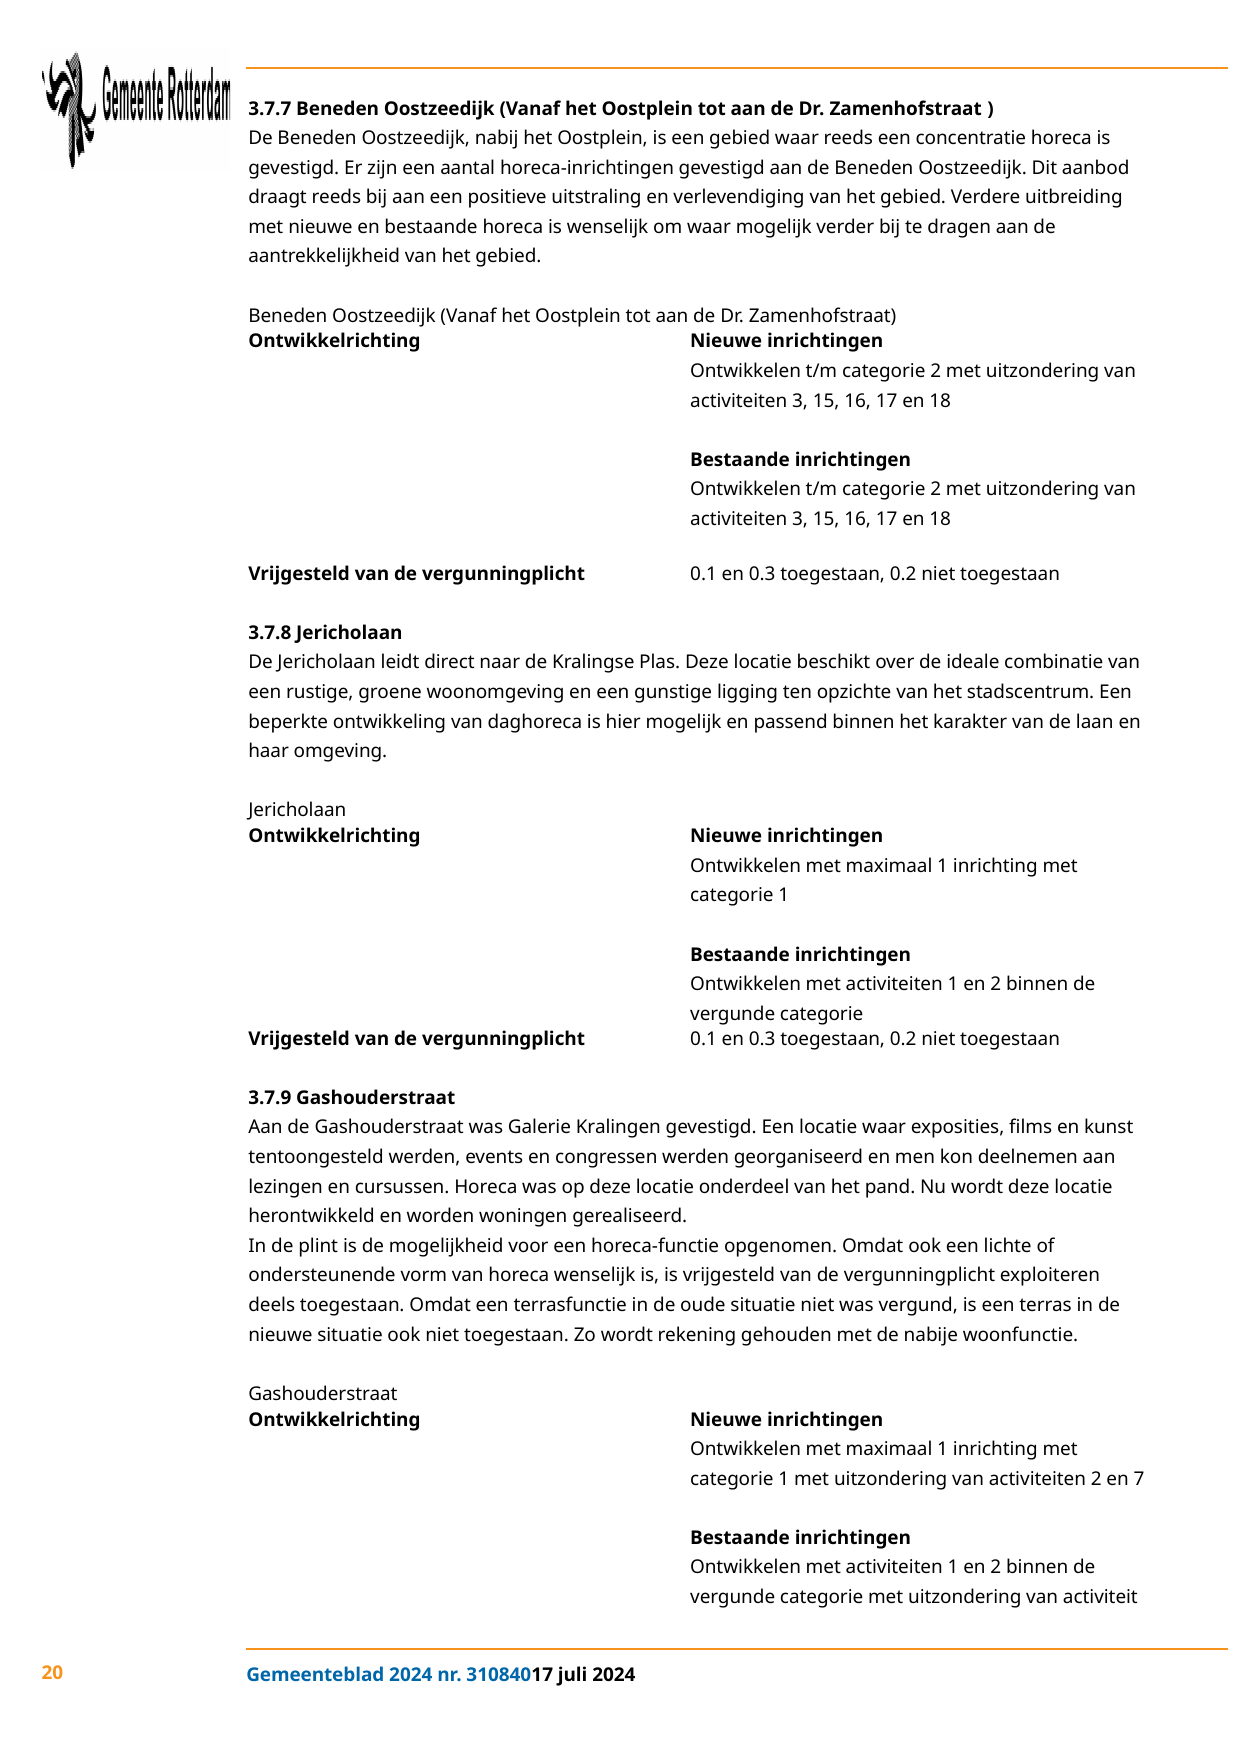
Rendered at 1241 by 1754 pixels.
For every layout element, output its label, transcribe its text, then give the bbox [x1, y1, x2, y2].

text 3.7.9 Gashouderstraat [248, 1084, 1152, 1110]
text De Jericholaan leidt direct naar de Kralingse Plas. Deze locatie beschikt over de ideale combinatie van een rustige, groene woonomgeving en een gunstige ligging ten opzichte van het stadscentrum. Een beperkte ontwikkeling van daghoreca is hier mogelijk en passend binnen het karakter van de laan en haar omgeving. [248, 649, 1152, 763]
table_cell 0.1 en 0.3 toegestaan, 0.2 niet toegestaan [690, 1026, 1152, 1051]
picture [41, 47, 231, 172]
table_cell Vrijgesteld van de vergunningplicht [248, 561, 690, 586]
text Aan de Gashouderstraat was Galerie Kralingen gevestigd. Een locatie waar exposities, films en kunst tentoongesteld werden, events en congressen werden georganiseerd en men kon deelnemen aan lezingen en cursussen. Horeca was op deze locatie onderdeel van het pand. Nu wordt deze locatie herontwikkeld en worden woningen gerealiseerd. [248, 1114, 1152, 1228]
table_cell 0.1 en 0.3 toegestaan, 0.2 niet toegestaan [690, 561, 1152, 586]
table_cell Nieuwe inrichtingen Ontwikkelen t/m categorie 2 met uitzondering van activiteiten 3, 15, 16, 17 en 18 Bestaande inrichtingen Ontwikkelen t/m categorie 2 met uitzondering van activiteiten 3, 15, 16, 17 en 18 [690, 328, 1152, 561]
text De Beneden Oostzeedijk, nabij het Oostplein, is een gebied waar reeds een concentratie horeca is gevestigd. Er zijn een aantal horeca-inrichtingen gevestigd aan de Beneden Oostzeedijk. Dit aanbod draagt reeds bij aan een positieve uitstraling en verlevendiging van het gebied. Verdere uitbreiding met nieuwe en bestaande horeca is wenselijk om waar mogelijk verder bij te dragen aan de aantrekkelijkheid van het gebied. [248, 124, 1152, 268]
table_cell Nieuwe inrichtingen Ontwikkelen met maximaal 1 inrichting met categorie 1 met uitzondering van activiteiten 2 en 7 Bestaande inrichtingen Ontwikkelen met activiteiten 1 en 2 binnen de vergunde categorie met uitzondering van activiteit [690, 1406, 1152, 1609]
table_header Gashouderstraat [248, 1380, 1152, 1406]
text 3.7.8 Jericholaan [248, 619, 1152, 645]
table_cell Ontwikkelrichting [248, 1406, 690, 1609]
table_cell Vrijgesteld van de vergunningplicht [248, 1026, 690, 1051]
table_cell Ontwikkelrichting [248, 328, 690, 561]
table_header Beneden Oostzeedijk (Vanaf het Oostplein tot aan de Dr. Zamenhofstraat) [248, 302, 1152, 328]
table_cell Ontwikkelrichting [248, 823, 690, 1026]
text 3.7.7 Beneden Oostzeedijk (Vanaf het Oostplein tot aan de Dr. Zamenhofstraat ) [248, 95, 1152, 121]
table_header Jericholaan [248, 797, 1152, 822]
table_cell Nieuwe inrichtingen Ontwikkelen met maximaal 1 inrichting met categorie 1 Bestaande inrichtingen Ontwikkelen met activiteiten 1 en 2 binnen de vergunde categorie [690, 823, 1152, 1026]
text In de plint is de mogelijkheid voor een horeca-functie opgenomen. Omdat ook een lichte of ondersteunende vorm van horeca wenselijk is, is vrijgesteld van de vergunningplicht exploiteren deels toegestaan. Omdat een terrasfunctie in de oude situatie niet was vergund, is een terras in de nieuwe situatie ook niet toegestaan. Zo wordt rekening gehouden met de nabije woonfunctie. [248, 1232, 1152, 1347]
